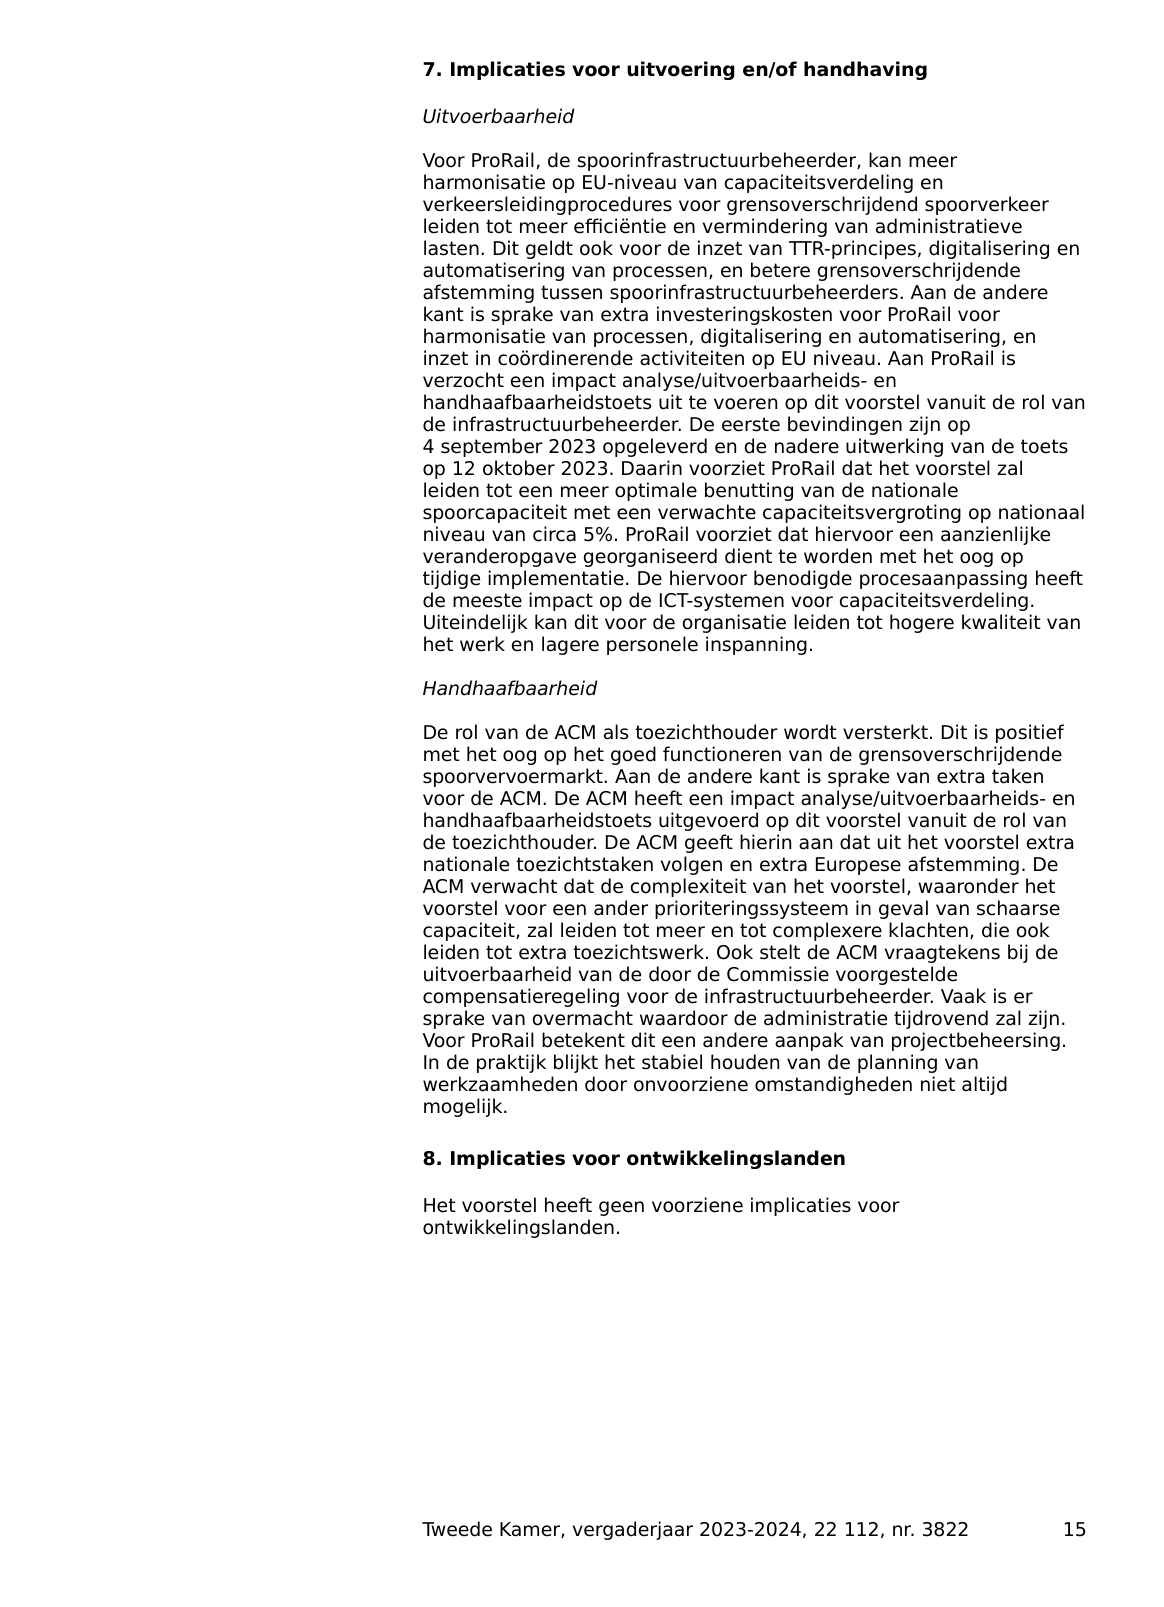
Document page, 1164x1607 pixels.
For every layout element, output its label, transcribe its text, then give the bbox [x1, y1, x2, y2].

subtitle 7. Implicaties voor uitvoering en/of handhaving [422, 59, 1087, 81]
text Voor ProRail, de spoorinfrastructuurbeheerder, kan meer harmonisatie op EU-niveau van capaciteitsverdeling en verkeersleidingprocedures voor grensoverschrijdend spoorverkeer leiden tot meer efficiëntie en vermindering van administratieve lasten. Dit geldt ook voor de inzet van TTR-principes, digitalisering en automatisering van processen, en betere grensoverschrijdende afstemming tussen spoorinfrastructuurbeheerders. Aan de andere kant is sprake van extra investeringskosten voor ProRail voor harmonisatie van processen, digitalisering en automatisering, en inzet in coördinerende activiteiten op EU niveau. Aan ProRail is verzocht een impact analyse/uitvoerbaarheids- en handhaafbaarheidstoets uit te voeren op dit voorstel vanuit de rol van de infrastructuurbeheerder. De eerste bevindingen zijn op 4 september 2023 opgeleverd en de nadere uitwerking van de toets op 12 oktober 2023. Daarin voorziet ProRail dat het voorstel zal leiden tot een meer optimale benutting van de nationale spoorcapaciteit met een verwachte capaciteitsvergroting op nationaal niveau van circa 5%. ProRail voorziet dat hiervoor een aanzienlijke veranderopgave georganiseerd dient te worden met het oog op tijdige implementatie. De hiervoor benodigde procesaanpassing heeft de meeste impact op de ICT-systemen voor capaciteitsverdeling. Uiteindelijk kan dit voor de organisatie leiden tot hogere kwaliteit van het werk en lagere personele inspanning. [422, 150, 1087, 656]
subtitle 8. Implicaties voor ontwikkelingslanden [422, 1148, 1087, 1170]
subtitle Handhaafbaarheid [422, 678, 1087, 700]
text Het voorstel heeft geen voorziene implicaties voor ontwikkelingslanden. [422, 1195, 1087, 1239]
subtitle Uitvoerbaarheid [422, 106, 1087, 128]
text De rol van de ACM als toezichthouder wordt versterkt. Dit is positief met het oog op het goed functioneren van de grensoverschrijdende spoorvervoermarkt. Aan de andere kant is sprake van extra taken voor de ACM. De ACM heeft een impact analyse/uitvoerbaarheids- en handhaafbaarheidstoets uitgevoerd op dit voorstel vanuit de rol van de toezichthouder. De ACM geeft hierin aan dat uit het voorstel extra nationale toezichtstaken volgen en extra Europese afstemming. De ACM verwacht dat de complexiteit van het voorstel, waaronder het voorstel voor een ander prioriteringssysteem in geval van schaarse capaciteit, zal leiden tot meer en tot complexere klachten, die ook leiden tot extra toezichtswerk. Ook stelt de ACM vraagtekens bij de uitvoerbaarheid van de door de Commissie voorgestelde compensatieregeling voor de infrastructuurbeheerder. Vaak is er sprake van overmacht waardoor de administratie tijdrovend zal zijn. Voor ProRail betekent dit een andere aanpak van projectbeheersing. In de praktijk blijkt het stabiel houden van de planning van werkzaamheden door onvoorziene omstandigheden niet altijd mogelijk. [422, 722, 1087, 1118]
